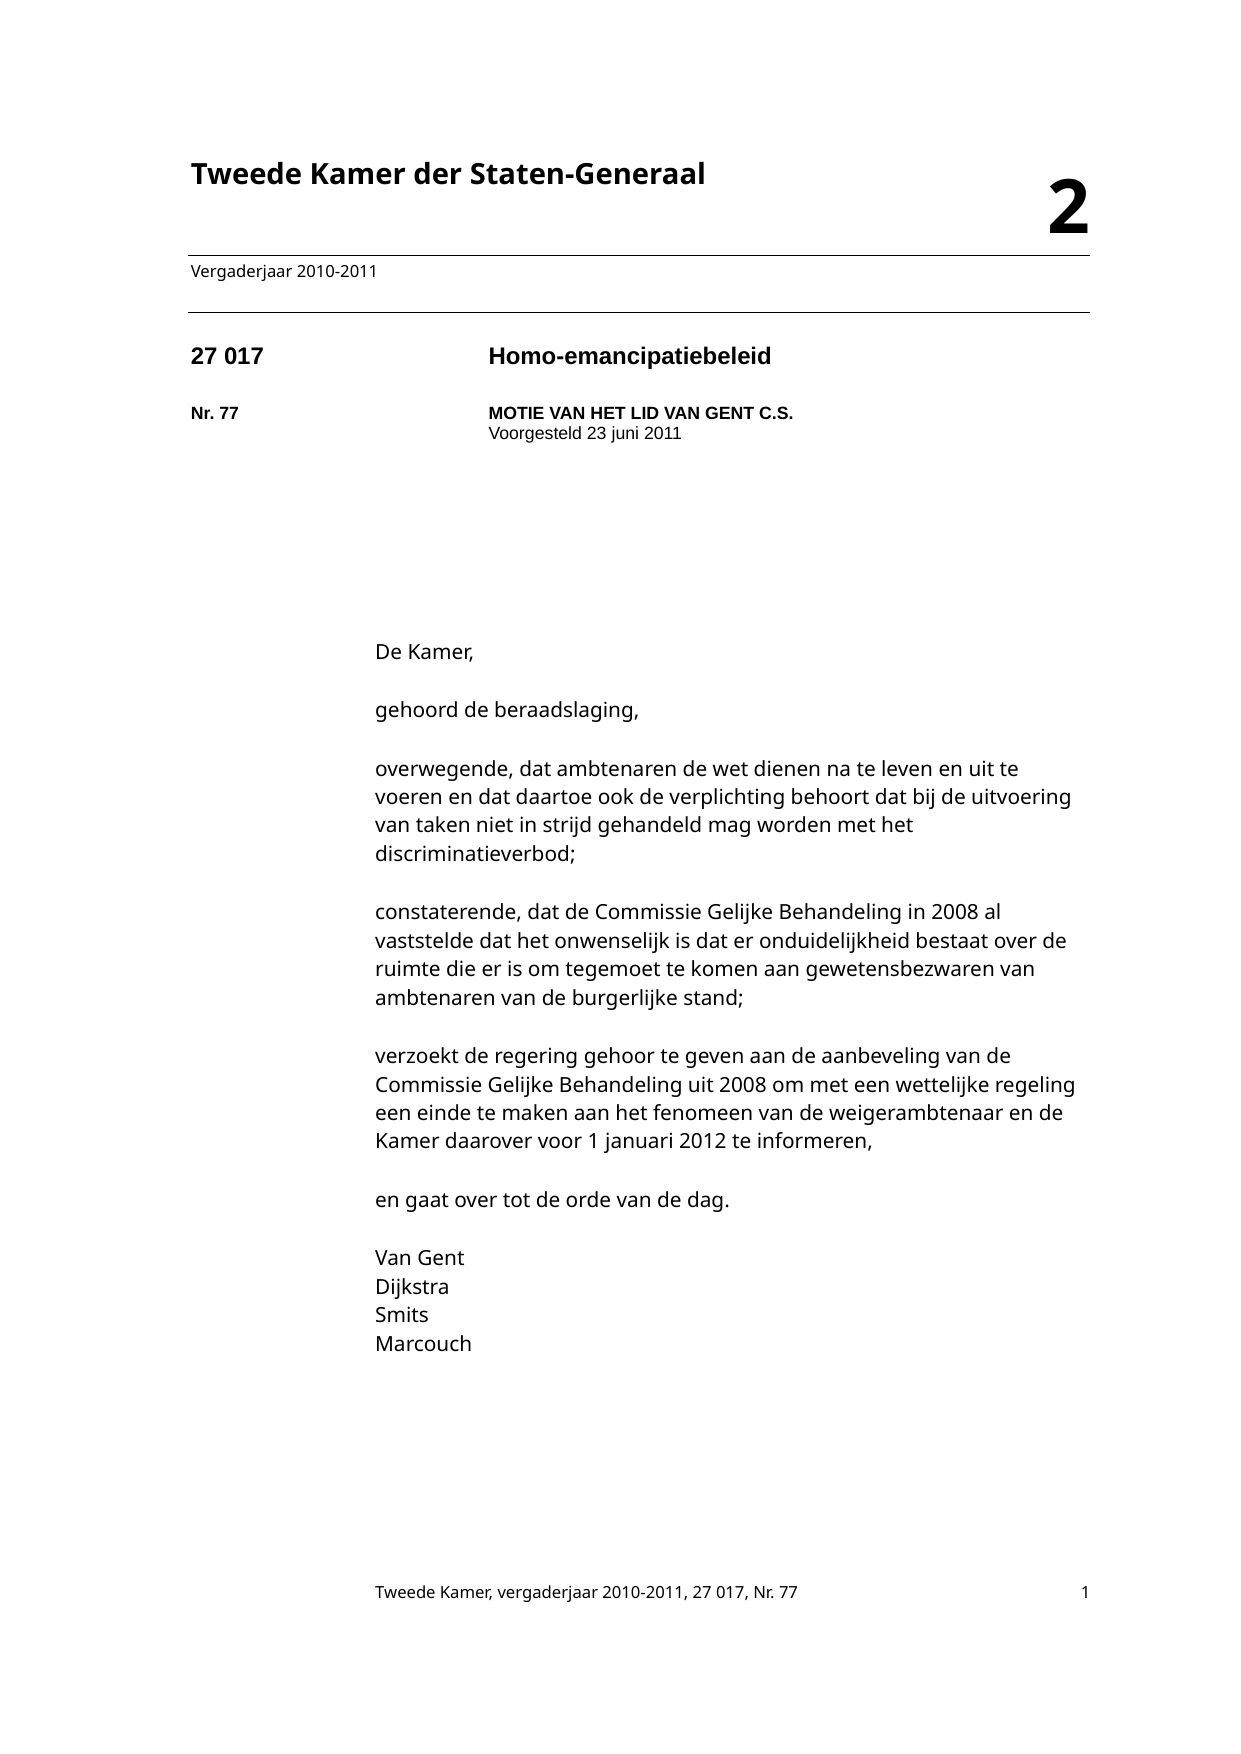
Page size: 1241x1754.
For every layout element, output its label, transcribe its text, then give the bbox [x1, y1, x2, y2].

table_cell 27 017 [188, 339, 485, 399]
table_header 2 [910, 150, 1090, 255]
table_cell [485, 313, 1090, 339]
table_cell Homo-emancipatiebeleid [485, 339, 1090, 399]
text constaterende, dat de Commissie Gelijke Behandeling in 2008 al vaststelde dat het onwenselijk is dat er onduidelijkheid bestaat over de ruimte die er is om tegemoet te komen aan gewetensbezwaren van ambtenaren van de burgerlijke stand; [375, 897, 1090, 1011]
table_cell Vergaderjaar 2010-2011 [188, 256, 485, 312]
text Marcouch [375, 1329, 1090, 1357]
text Dijkstra [375, 1272, 1090, 1300]
text Van Gent [375, 1243, 1090, 1272]
text verzoekt de regering gehoor te geven aan de aanbeveling van de Commissie Gelijke Behandeling uit 2008 om met een wettelijke regeling een einde te maken aan het fenomeen van de weigerambtenaar en de Kamer daarover voor 1 januari 2012 te informeren, [375, 1041, 1090, 1155]
table_header Tweede Kamer der Staten-Generaal [188, 150, 909, 255]
text en gaat over tot de orde van de dag. [375, 1185, 1090, 1213]
table_cell [188, 313, 485, 339]
table_cell MOTIE VAN HET LID VAN GENT C.S. Voorgesteld 23 juni 2011 [485, 399, 1090, 518]
text De Kamer, [375, 637, 1090, 665]
text Smits [375, 1300, 1090, 1329]
table_cell Nr. 77 [188, 399, 485, 518]
table_cell [485, 256, 1090, 312]
text overwegende, dat ambtenaren de wet dienen na te leven en uit te voeren en dat daartoe ook de verplichting behoort dat bij de uitvoering van taken niet in strijd gehandeld mag worden met het discriminatieverbod; [375, 754, 1090, 867]
text gehoord de beraadslaging, [375, 695, 1090, 724]
